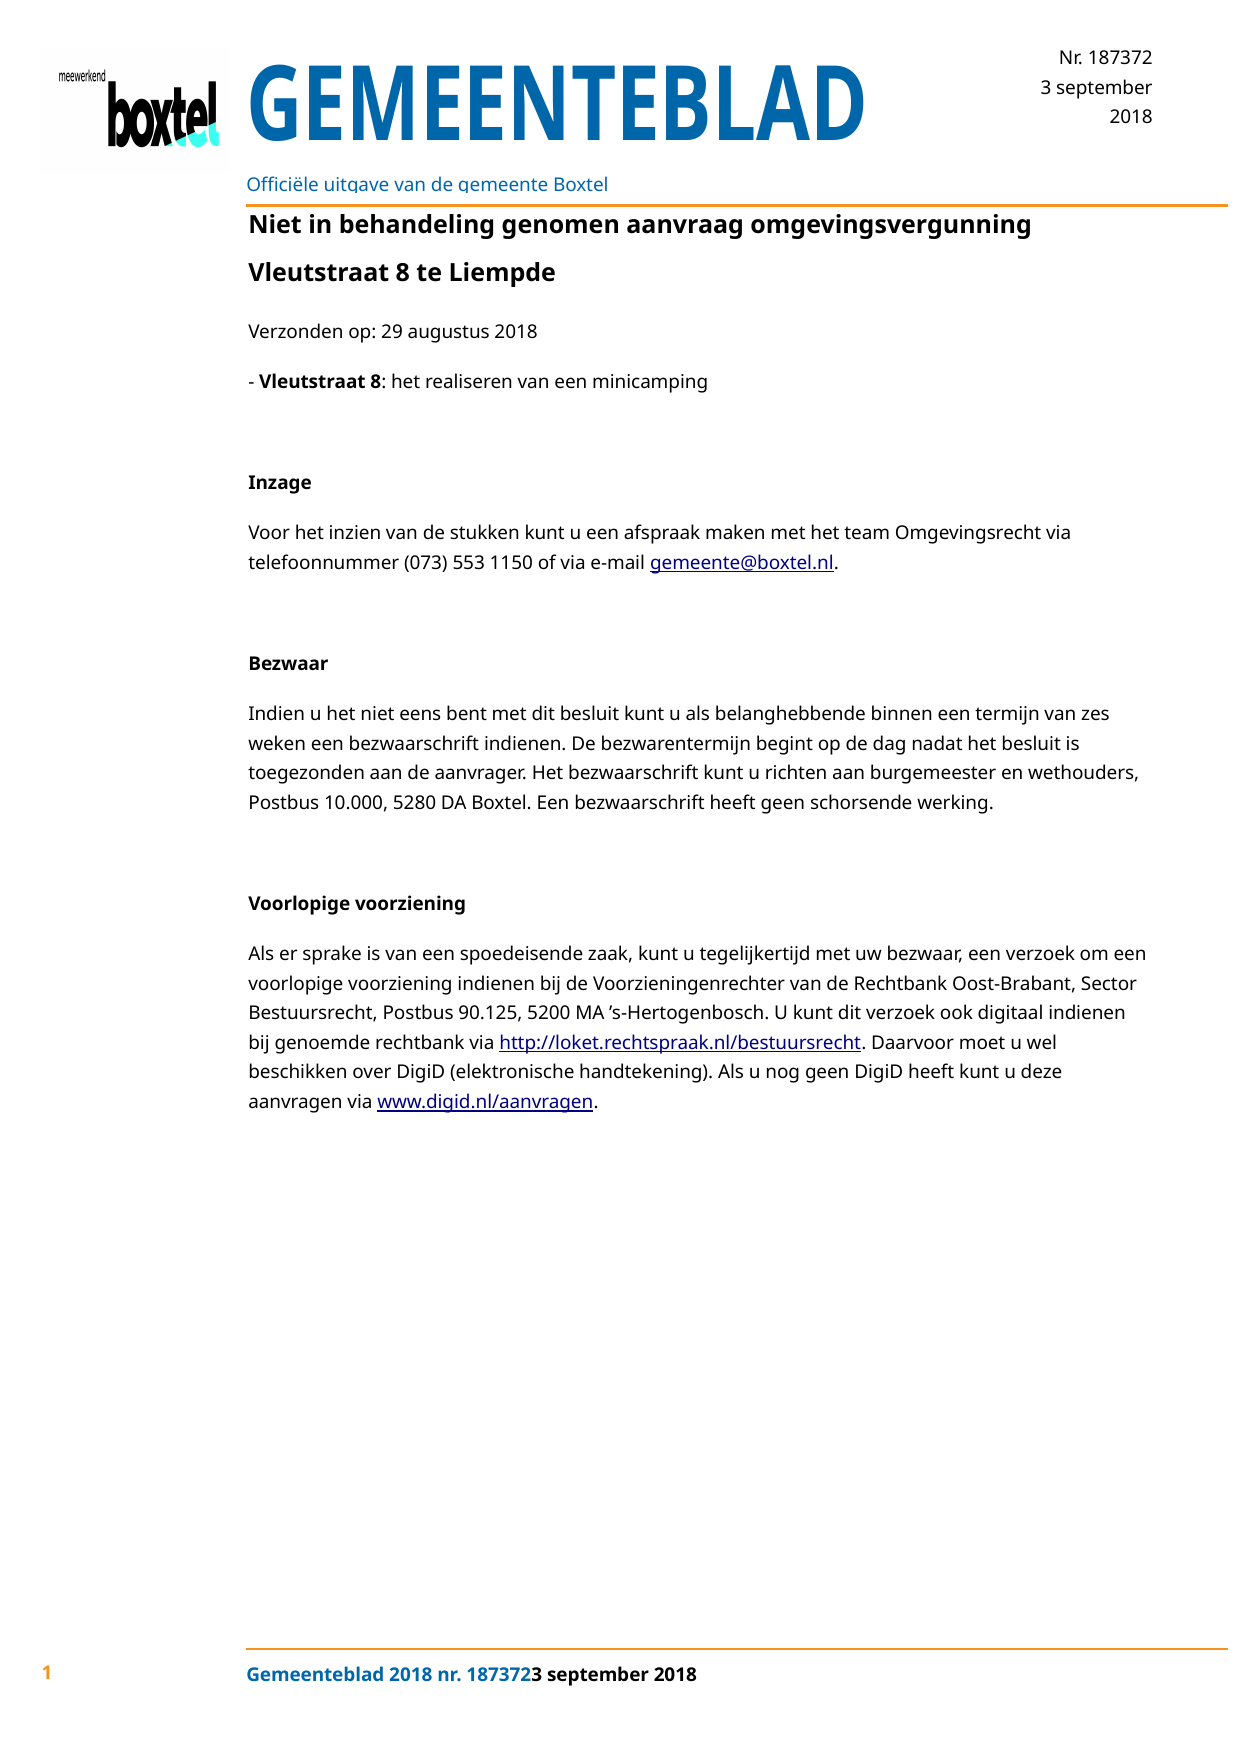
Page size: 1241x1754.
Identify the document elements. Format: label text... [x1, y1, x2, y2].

text Niet in behandeling genomen aanvraag omgevingsvergunning Vleutstraat 8 te Liempde [248, 207, 1152, 288]
picture [41, 47, 231, 172]
text - Vleutstraat 8: het realiseren van een minicamping [248, 368, 1152, 394]
text Indien u het niet eens bent met dit besluit kunt u als belanghebbende binnen een termijn van zes weken een bezwaarschrift indienen. De bezwarentermijn begint op de dag nadat het besluit is toegezonden aan de aanvrager. Het bezwaarschrift kunt u richten aan burgemeester en wethouders, Postbus 10.000, 5280 DA Boxtel. Een bezwaarschrift heeft geen schorsende werking. [248, 700, 1152, 815]
text Voor het inzien van de stukken kunt u een afspraak maken met het team Omgevingsrecht via telefoonnummer (073) 553 1150 of via e-mail gemeente@boxtel.nl. [248, 519, 1152, 575]
text Verzonden op: 29 augustus 2018 [248, 318, 1152, 344]
text Voorlopige voorziening [248, 890, 1152, 916]
text Als er sprake is van een spoedeisende zaak, kunt u tegelijkertijd met uw bezwaar, een verzoek om een voorlopige voorziening indienen bij de Voorzieningenrechter van de Rechtbank Oost-Brabant, Sector Bestuursrecht, Postbus 90.125, 5200 MA ’s-Hertogenbosch. U kunt dit verzoek ook digitaal indienen bij genoemde rechtbank via http://loket.rechtspraak.nl/bestuursrecht. Daarvoor moet u wel beschikken over DigiD (elektronische handtekening). Als u nog geen DigiD heeft kunt u deze aanvragen via www.digid.nl/aanvragen. [248, 940, 1152, 1114]
text Inzage [248, 469, 1152, 495]
text Bezwaar [248, 650, 1152, 676]
